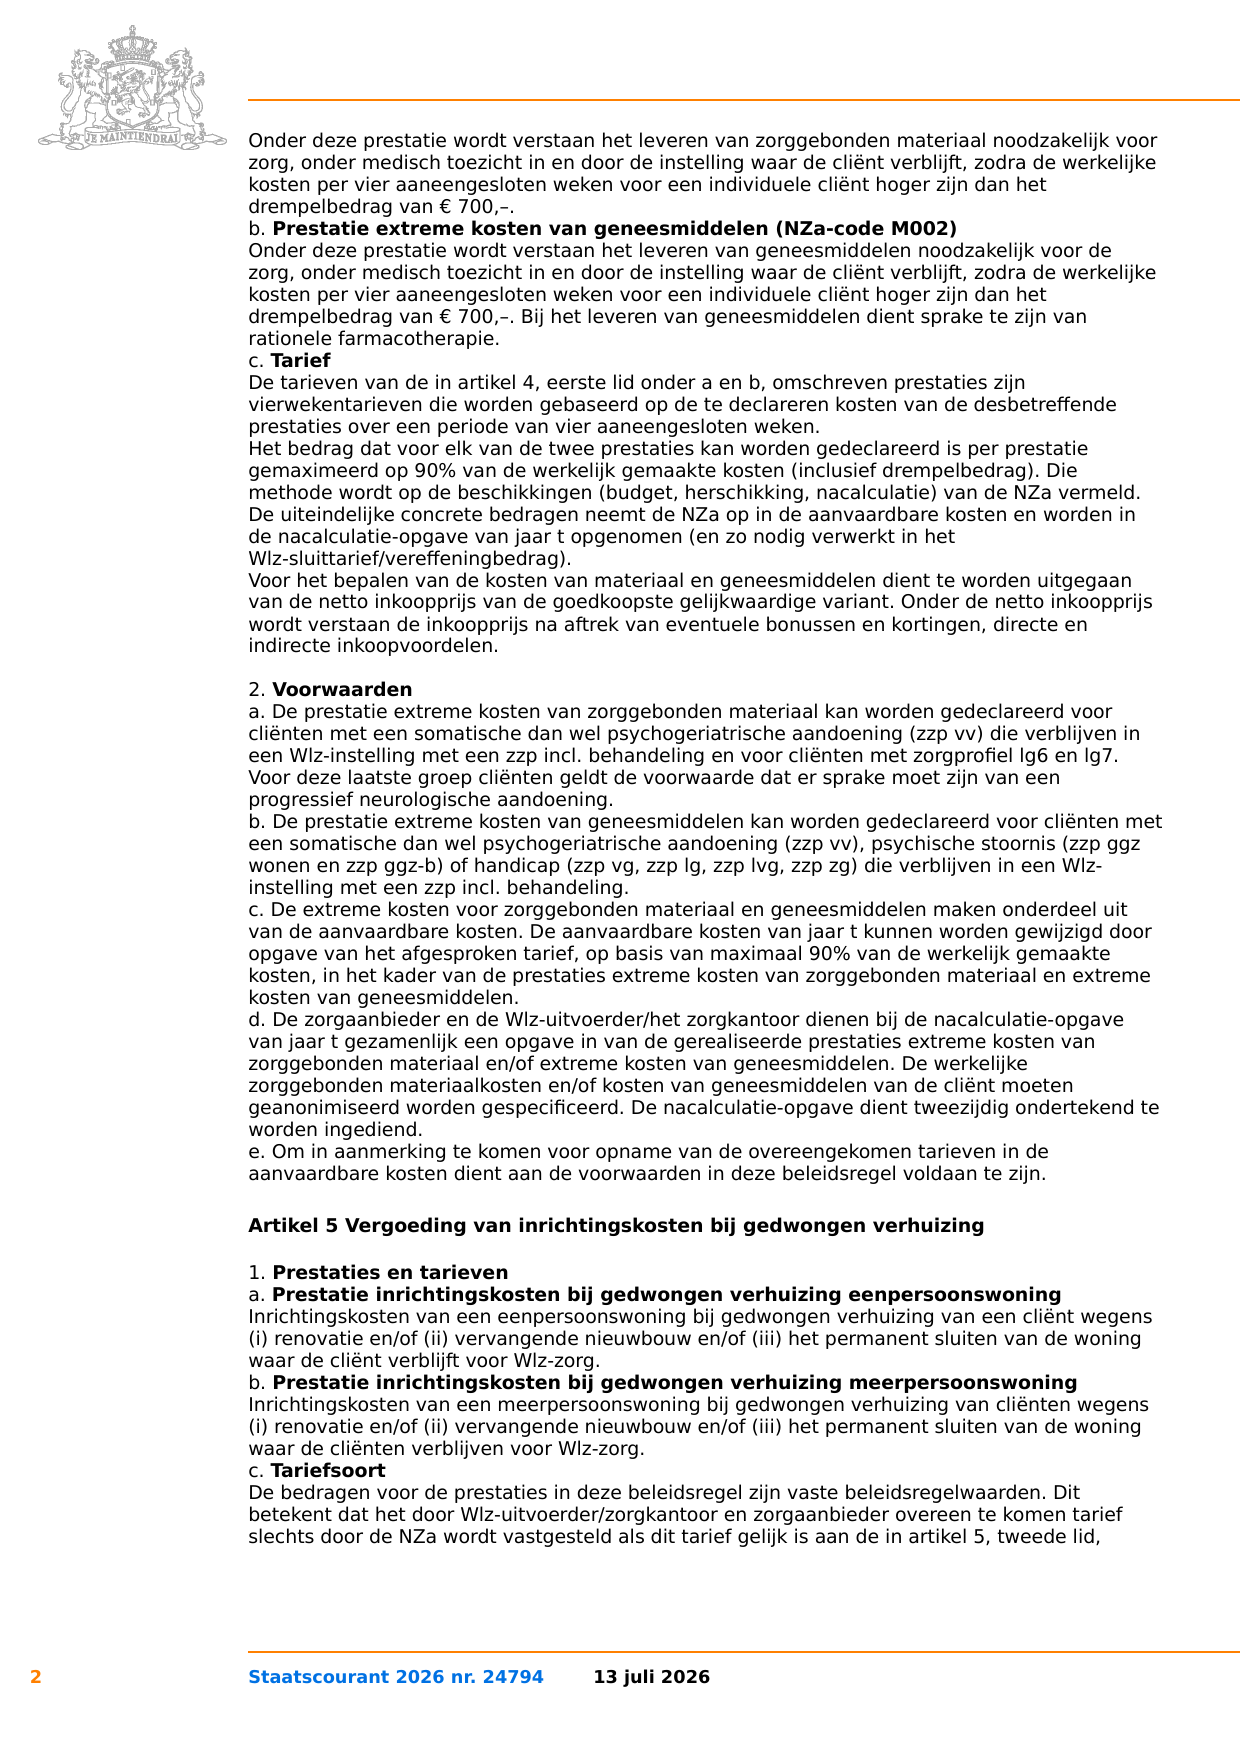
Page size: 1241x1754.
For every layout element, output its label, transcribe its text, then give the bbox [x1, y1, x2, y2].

text c. Tariefsoort [248, 1459, 1163, 1482]
text Het bedrag dat voor elk van de twee prestaties kan worden gedeclareerd is per prestatie gemaximeerd op 90% van de werkelijk gemaakte kosten (inclusief drempelbedrag). Die methode wordt op de beschikkingen (budget, herschikking, nacalculatie) van de NZa vermeld. De uiteindelijke concrete bedragen neemt de NZa op in de aanvaardbare kosten en worden in de nacalculatie-opgave van jaar t opgenomen (en zo nodig verwerkt in het Wlz-sluittarief/vereffeningbedrag). [248, 438, 1163, 569]
text c. De extreme kosten voor zorggebonden materiaal en geneesmiddelen maken onderdeel uit van de aanvaardbare kosten. De aanvaardbare kosten van jaar t kunnen worden gewijzigd door opgave van het afgesproken tarief, op basis van maximaal 90% van de werkelijk gemaakte kosten, in het kader van de prestaties extreme kosten van zorggebonden materiaal en extreme kosten van geneesmiddelen. [248, 899, 1163, 1009]
text 2. Voorwaarden [248, 679, 1163, 701]
text Onder deze prestatie wordt verstaan het leveren van zorggebonden materiaal noodzakelijk voor zorg, onder medisch toezicht in en door de instelling waar de cliënt verblijft, zodra de werkelijke kosten per vier aaneengesloten weken voor een individuele cliënt hoger zijn dan het drempelbedrag van € 700,–. [248, 130, 1163, 218]
text 1. Prestaties en tarieven [248, 1262, 1163, 1284]
text Onder deze prestatie wordt verstaan het leveren van geneesmiddelen noodzakelijk voor de zorg, onder medisch toezicht in en door de instelling waar de cliënt verblijft, zodra de werkelijke kosten per vier aaneengesloten weken voor een individuele cliënt hoger zijn dan het drempelbedrag van € 700,–. Bij het leveren van geneesmiddelen dient sprake te zijn van rationele farmacotherapie. [248, 240, 1163, 350]
text a. Prestatie inrichtingskosten bij gedwongen verhuizing eenpersoonswoning [248, 1284, 1163, 1306]
text Inrichtingskosten van een meerpersoonswoning bij gedwongen verhuizing van cliënten wegens (i) renovatie en/of (ii) vervangende nieuwbouw en/of (iii) het permanent sluiten van de woning waar de cliënten verblijven voor Wlz-zorg. [248, 1394, 1163, 1459]
text De bedragen voor de prestaties in deze beleidsregel zijn vaste beleidsregelwaarden. Dit betekent dat het door Wlz-uitvoerder/zorgkantoor en zorgaanbieder overeen te komen tarief slechts door de NZa wordt vastgesteld als dit tarief gelijk is aan de in artikel 5, tweede lid, [248, 1482, 1163, 1547]
text e. Om in aanmerking te komen voor opname van de overeengekomen tarieven in de aanvaardbare kosten dient aan de voorwaarden in deze beleidsregel voldaan te zijn. [248, 1141, 1163, 1185]
text b. De prestatie extreme kosten van geneesmiddelen kan worden gedeclareerd voor cliënten met een somatische dan wel psychogeriatrische aandoening (zzp vv), psychische stoornis (zzp ggz wonen en zzp ggz-b) of handicap (zzp vg, zzp lg, zzp lvg, zzp zg) die verblijven in een Wlz-instelling met een zzp incl. behandeling. [248, 811, 1163, 899]
text Inrichtingskosten van een eenpersoonswoning bij gedwongen verhuizing van een cliënt wegens (i) renovatie en/of (ii) vervangende nieuwbouw en/of (iii) het permanent sluiten van de woning waar de cliënt verblijft voor Wlz-zorg. [248, 1306, 1163, 1372]
subtitle Artikel 5 Vergoeding van inrichtingskosten bij gedwongen verhuizing [248, 1215, 1163, 1237]
text Voor het bepalen van de kosten van materiaal en geneesmiddelen dient te worden uitgegaan van de netto inkoopprijs van de goedkoopste gelijkwaardige variant. Onder de netto inkoopprijs wordt verstaan de inkoopprijs na aftrek van eventuele bonussen en kortingen, directe en indirecte inkoopvoordelen. [248, 569, 1163, 657]
picture [38, 25, 227, 150]
text De tarieven van de in artikel 4, eerste lid onder a en b, omschreven prestaties zijn vierwekentarieven die worden gebaseerd op de te declareren kosten van de desbetreffende prestaties over een periode van vier aaneengesloten weken. [248, 372, 1163, 438]
text d. De zorgaanbieder en de Wlz-uitvoerder/het zorgkantoor dienen bij de nacalculatie-opgave van jaar t gezamenlijk een opgave in van de gerealiseerde prestaties extreme kosten van zorggebonden materiaal en/of extreme kosten van geneesmiddelen. De werkelijke zorggebonden materiaalkosten en/of kosten van geneesmiddelen van de cliënt moeten geanonimiseerd worden gespecificeerd. De nacalculatie-opgave dient tweezijdig ondertekend te worden ingediend. [248, 1009, 1163, 1141]
text b. Prestatie inrichtingskosten bij gedwongen verhuizing meerpersoonswoning [248, 1372, 1163, 1394]
text a. De prestatie extreme kosten van zorggebonden materiaal kan worden gedeclareerd voor cliënten met een somatische dan wel psychogeriatrische aandoening (zzp vv) die verblijven in een Wlz-instelling met een zzp incl. behandeling en voor cliënten met zorgprofiel lg6 en lg7. Voor deze laatste groep cliënten geldt de voorwaarde dat er sprake moet zijn van een progressief neurologische aandoening. [248, 701, 1163, 811]
text b. Prestatie extreme kosten van geneesmiddelen (NZa-code M002) [248, 218, 1163, 240]
text c. Tarief [248, 350, 1163, 372]
